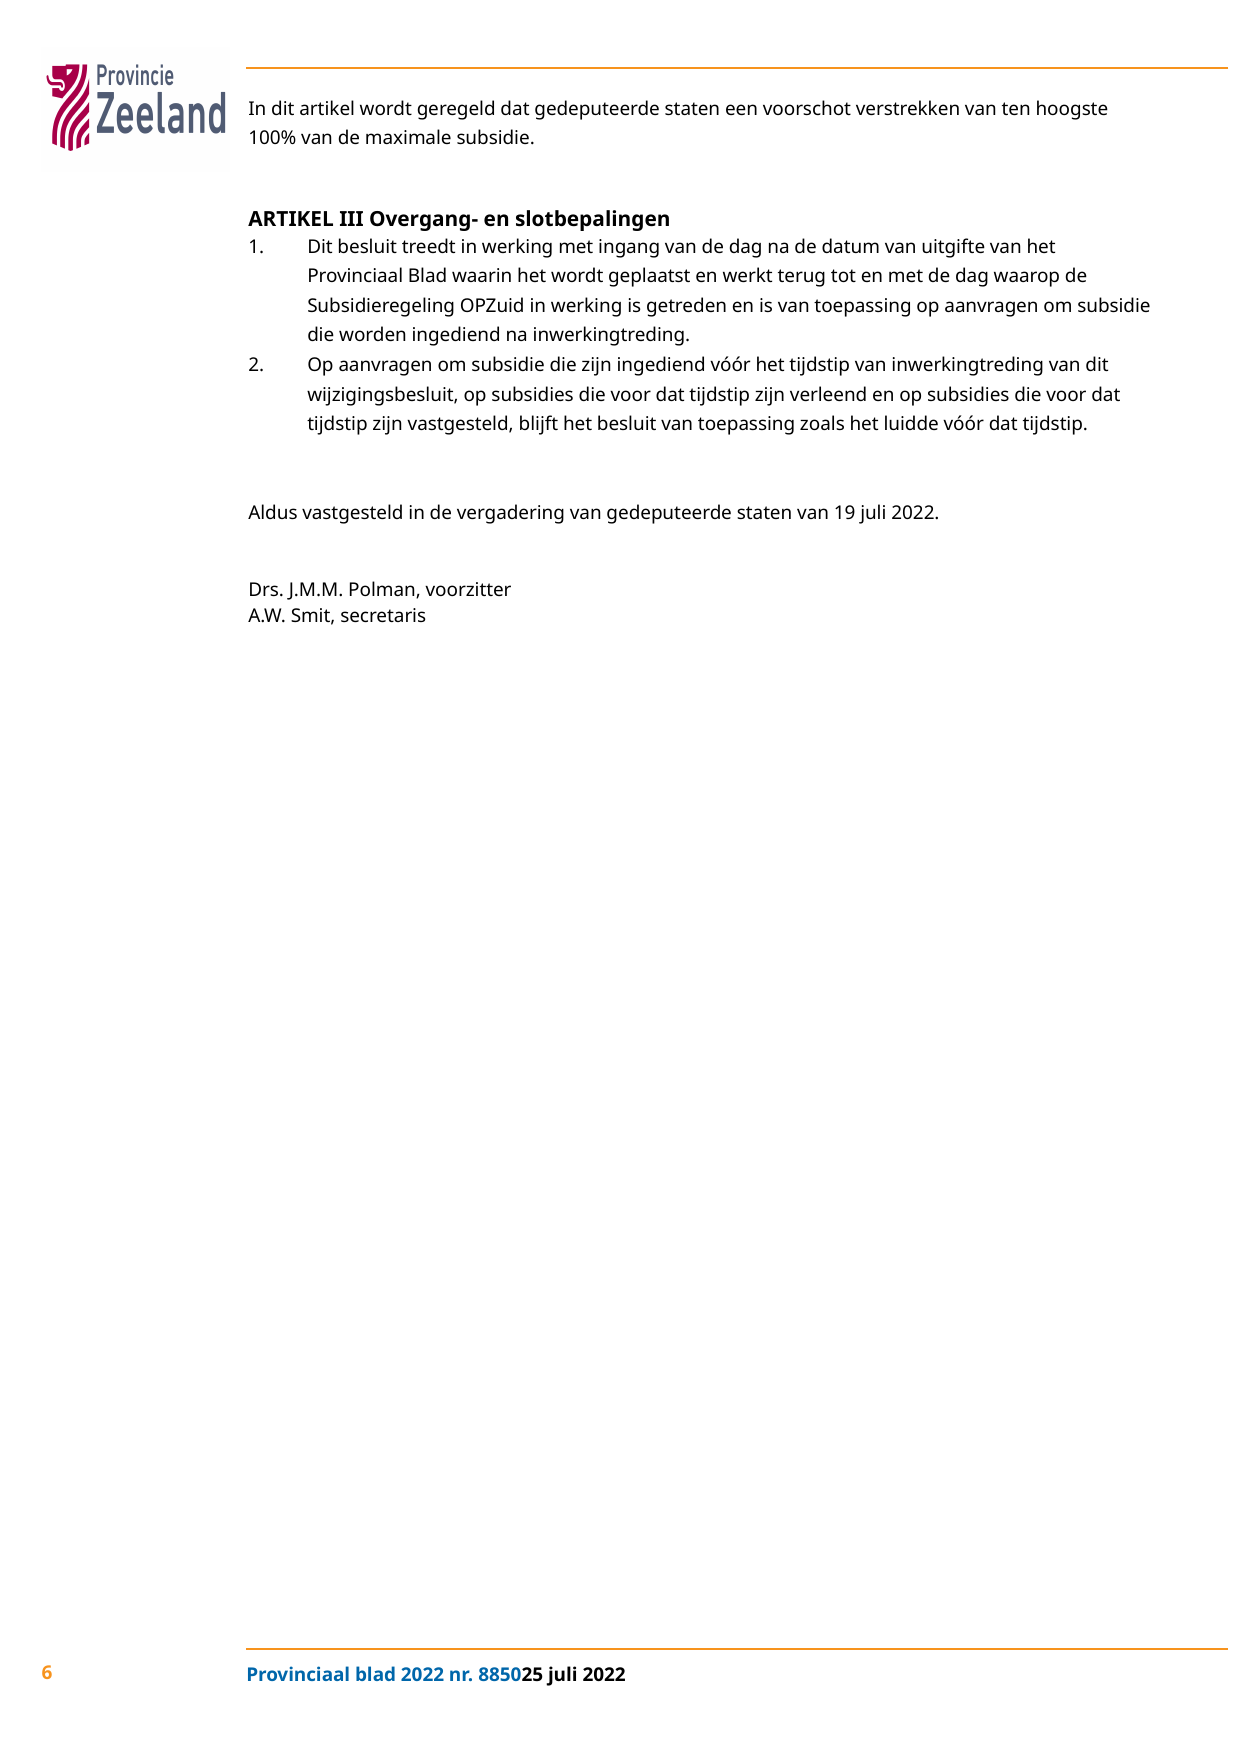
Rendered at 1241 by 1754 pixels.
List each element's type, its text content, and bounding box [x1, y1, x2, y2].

text A.W. Smit, secretaris [248, 602, 1152, 628]
picture [41, 47, 231, 172]
text ARTIKEL III Overgang- en slotbepalingen [248, 204, 1152, 233]
text Drs. J.M.M. Polman, voorzitter [248, 576, 1152, 602]
text In dit artikel wordt geregeld dat gedeputeerde staten een voorschot verstrekken van ten hoogste 100% van de maximale subsidie. [248, 95, 1152, 150]
list Op aanvragen om subsidie die zijn ingediend vóór het tijdstip van inwerkingtreding van dit wijzigingsbesluit, op subsidies die voor dat tijdstip zijn verleend en op subsidies die voor dat tijdstip zijn vastgesteld, blijft het besluit van toepassing zoals het luidde vóór dat tijdstip. [248, 351, 1152, 436]
list Dit besluit treedt in werking met ingang van de dag na de datum van uitgifte van het Provinciaal Blad waarin het wordt geplaatst en werkt terug tot en met de dag waarop de Subsidieregeling OPZuid in werking is getreden en is van toepassing op aanvragen om subsidie die worden ingediend na inwerkingtreding. [248, 233, 1152, 347]
text Aldus vastgesteld in de vergadering van gedeputeerde staten van 19 juli 2022. [248, 499, 1152, 525]
